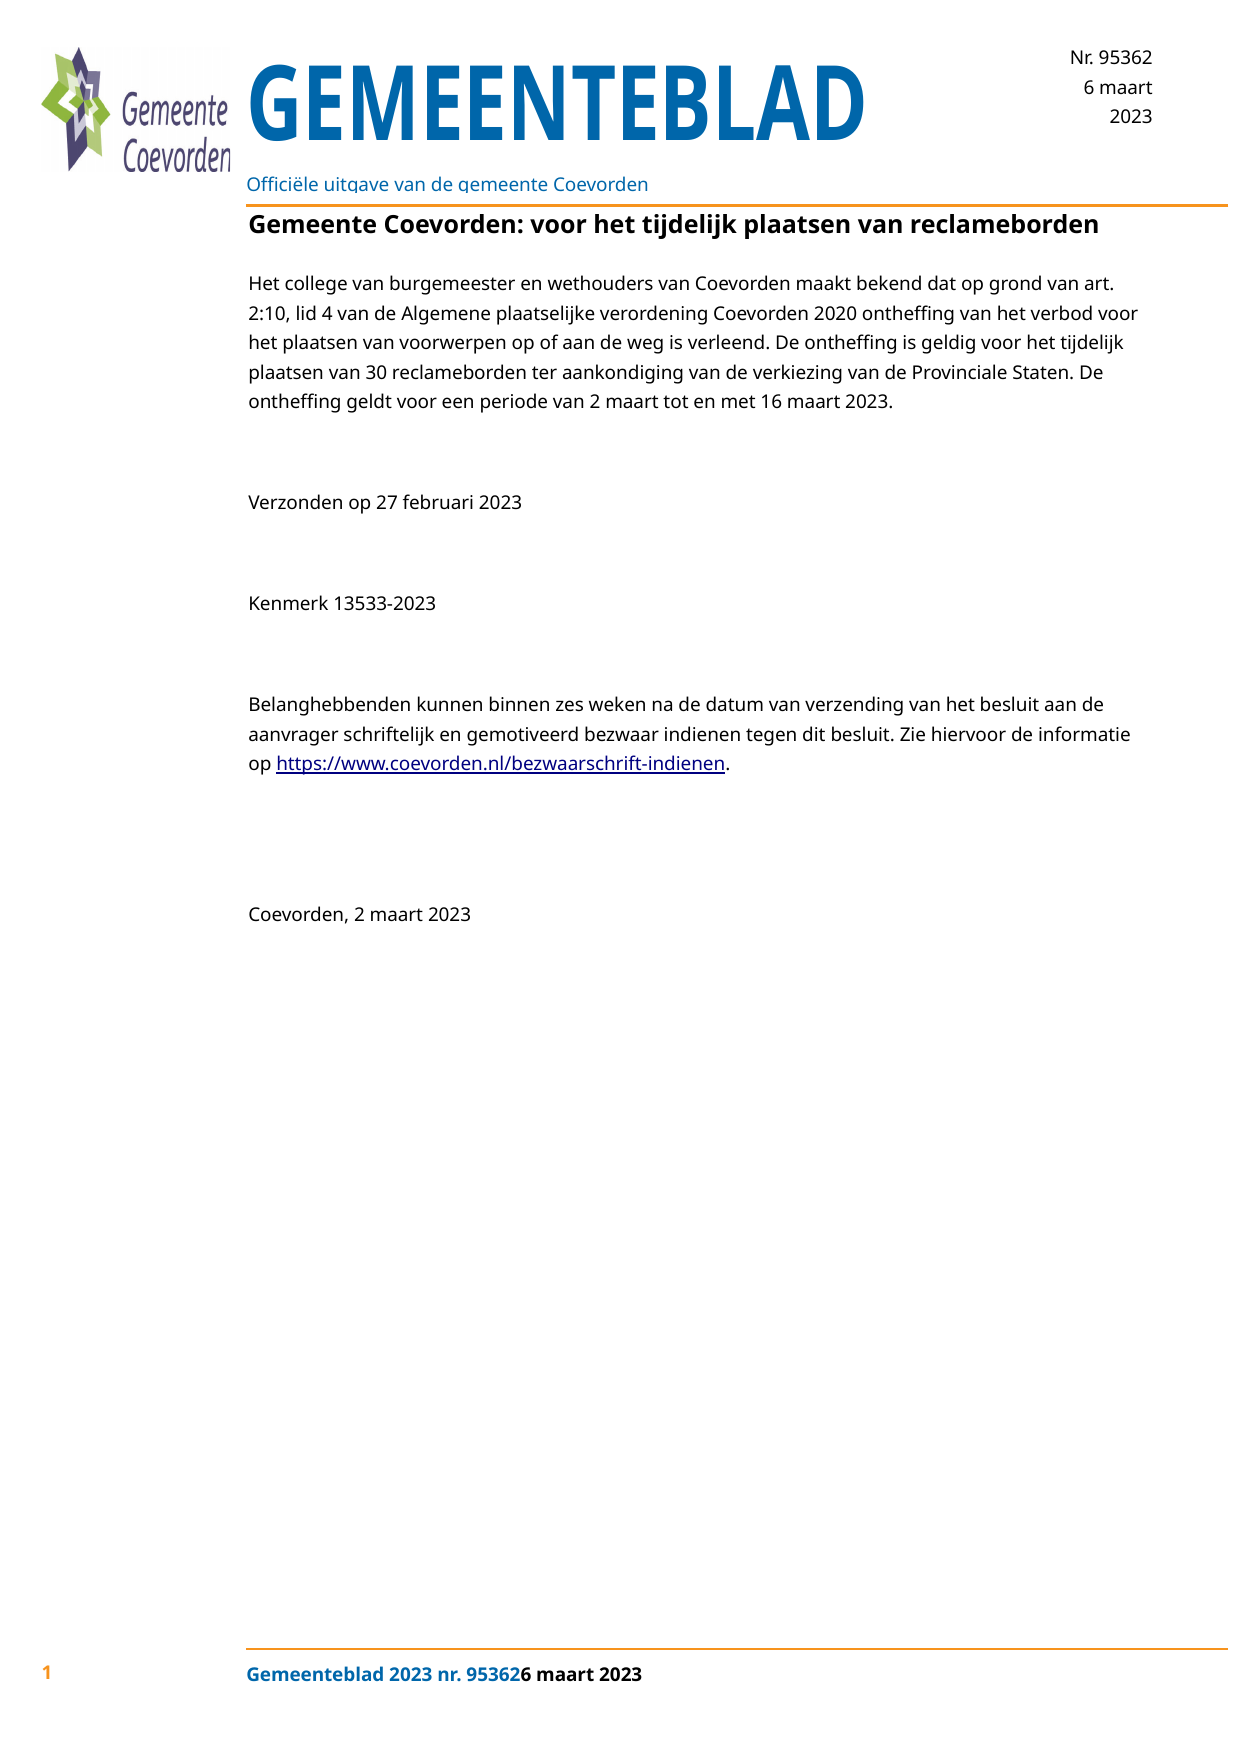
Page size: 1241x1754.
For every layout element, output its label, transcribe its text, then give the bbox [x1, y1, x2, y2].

text Het college van burgemeester en wethouders van Coevorden maakt bekend dat op grond van art. 2:10, lid 4 van de Algemene plaatselijke verordening Coevorden 2020 ontheffing van het verbod voor het plaatsen van voorwerpen op of aan de weg is verleend. De ontheffing is geldig voor het tijdelijk plaatsen van 30 reclameborden ter aankondiging van de verkiezing van de Provinciale Staten. De ontheffing geldt voor een periode van 2 maart tot en met 16 maart 2023. [248, 270, 1152, 414]
text Gemeente Coevorden: voor het tijdelijk plaatsen van reclameborden [248, 207, 1152, 241]
text Kenmerk 13533-2023 [248, 590, 1152, 616]
text Coevorden, 2 maart 2023 [248, 902, 1152, 927]
text Verzonden op 27 februari 2023 [248, 489, 1152, 515]
text Belanghebbenden kunnen binnen zes weken na de datum van verzending van het besluit aan de aanvrager schriftelijk en gemotiveerd bezwaar indienen tegen dit besluit. Zie hiervoor de informatie op https://www.coevorden.nl/bezwaarschrift-indienen. [248, 691, 1152, 776]
picture [41, 47, 231, 172]
